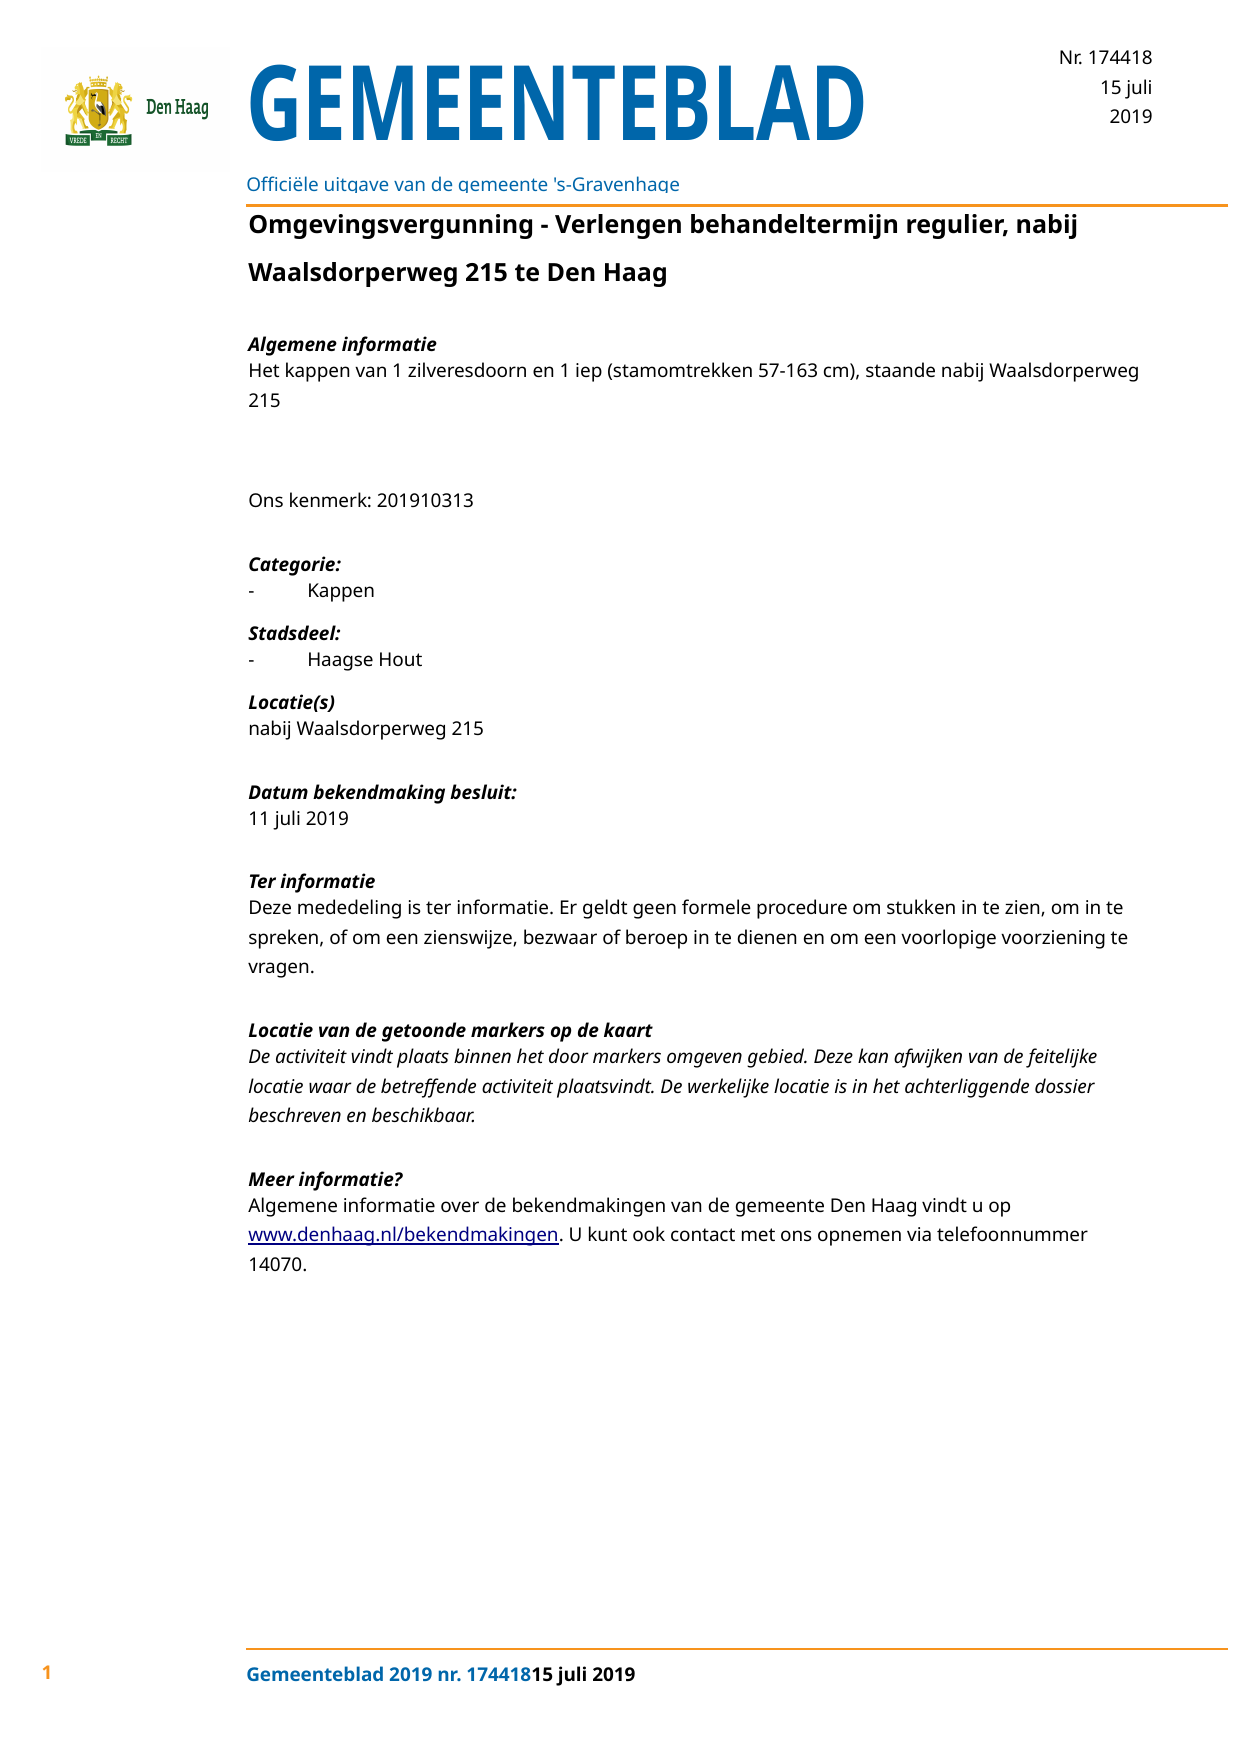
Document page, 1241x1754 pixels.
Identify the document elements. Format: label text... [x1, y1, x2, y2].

list Haagse Hout [248, 646, 1152, 672]
text Ons kenmerk: 201910313 [248, 488, 1152, 513]
text Meer informatie? [248, 1166, 1152, 1192]
text Ter informatie [248, 869, 1152, 894]
text Algemene informatie over de bekendmakingen van de gemeente Den Haag vindt u op www.denhaag.nl/bekendmakingen. U kunt ook contact met ons opnemen via telefoonnummer 14070. [248, 1192, 1152, 1277]
text De activiteit vindt plaats binnen het door markers omgeven gebied. Deze kan afwijken van de feitelijke locatie waar de betreffende activiteit plaatsvindt. De werkelijke locatie is in het achterliggende dossier beschreven en beschikbaar. [248, 1043, 1152, 1128]
text Datum bekendmaking besluit: [248, 779, 1152, 805]
text Locatie(s) [248, 689, 1152, 715]
text Deze mededeling is ter informatie. Er geldt geen formele procedure om stukken in te zien, om in te spreken, of om een zienswijze, bezwaar of beroep in te dienen en om een voorlopige voorziening te vragen. [248, 894, 1152, 979]
text Het kappen van 1 zilveresdoorn en 1 iep (stamomtrekken 57-163 cm), staande nabij Waalsdorperweg 215 [248, 357, 1152, 412]
picture [41, 47, 231, 172]
text nabij Waalsdorperweg 215 [248, 715, 1152, 741]
text 11 juli 2019 [248, 805, 1152, 830]
list Kappen [248, 577, 1152, 603]
text Locatie van de getoonde markers op de kaart [248, 1017, 1152, 1043]
text Omgevingsvergunning - Verlengen behandeltermijn regulier, nabij Waalsdorperweg 215 te Den Haag [248, 207, 1152, 288]
text Stadsdeel: [248, 620, 1152, 646]
text Categorie: [248, 552, 1152, 577]
text Algemene informatie [248, 331, 1152, 357]
